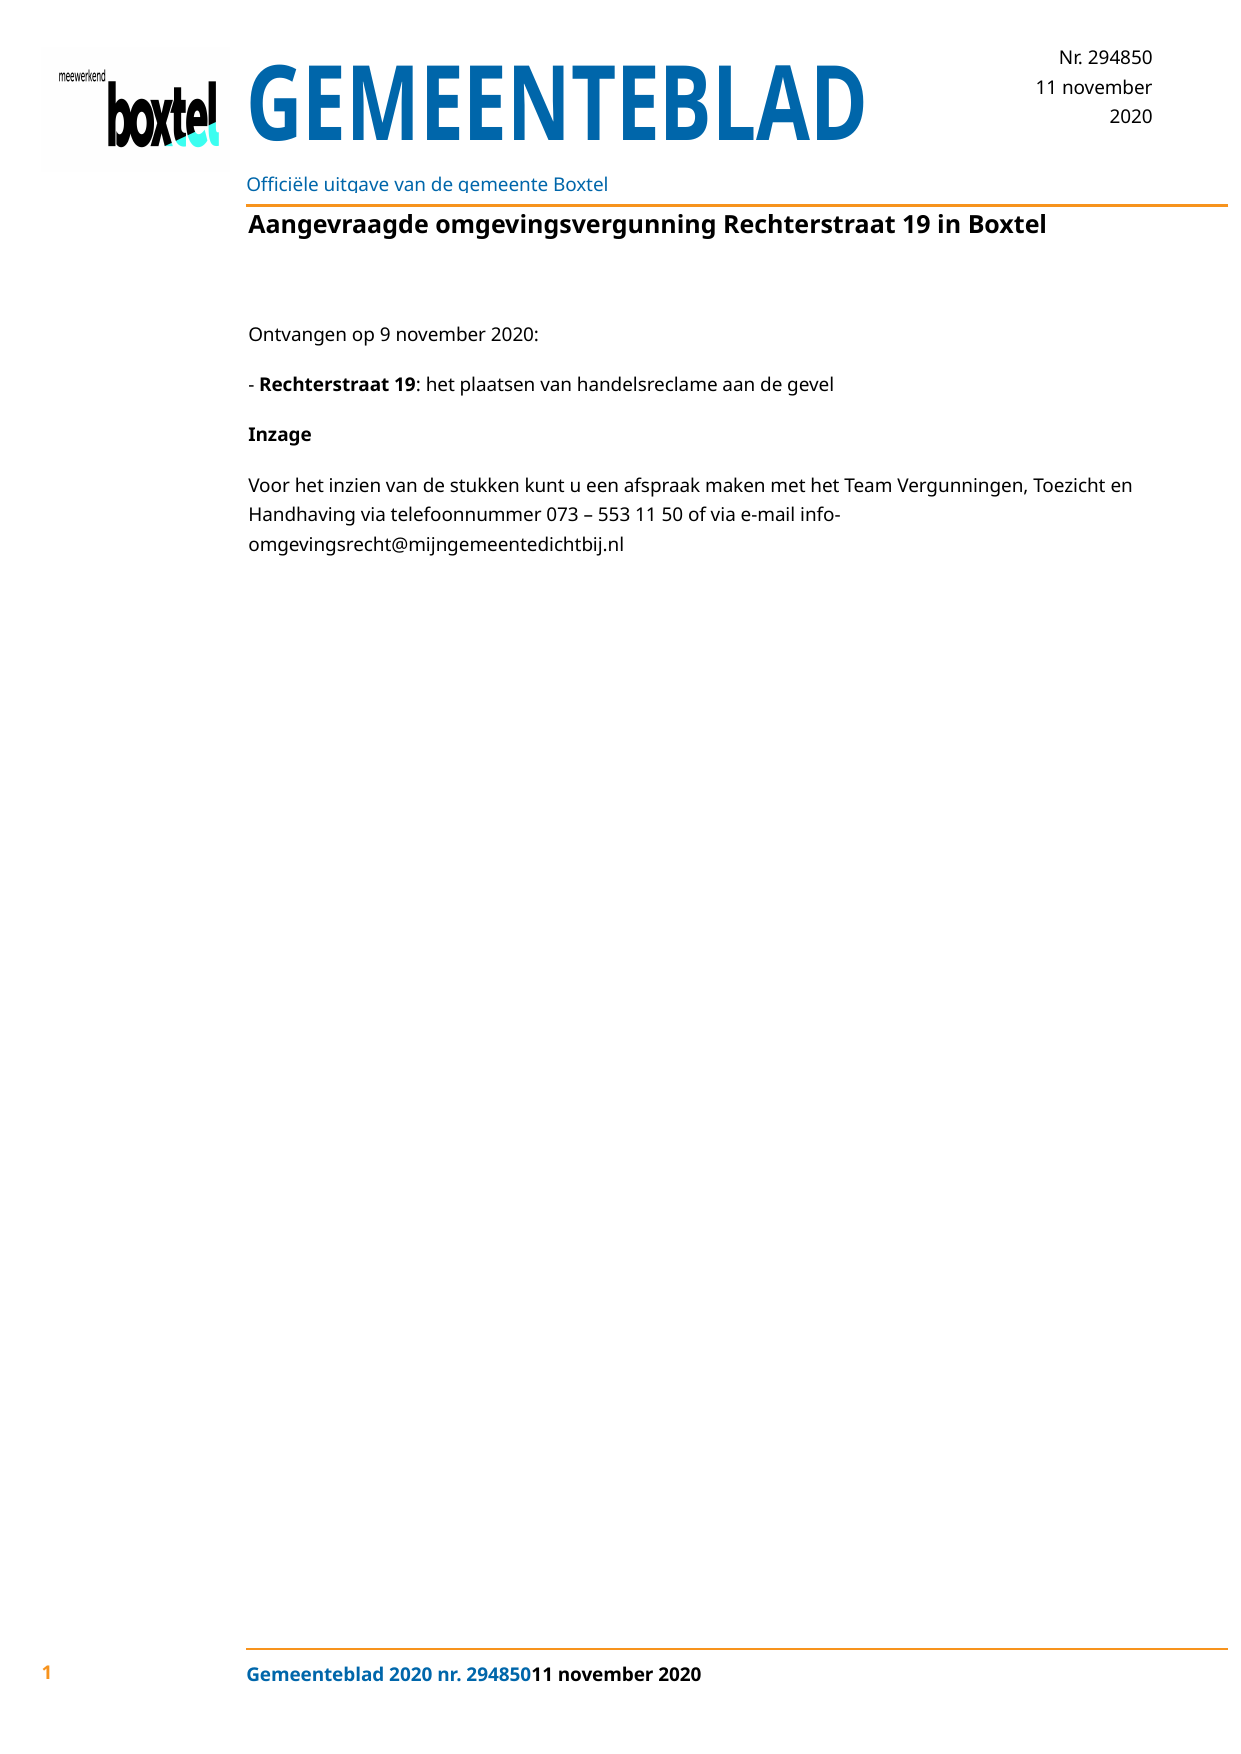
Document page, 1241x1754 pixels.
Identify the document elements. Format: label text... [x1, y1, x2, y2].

text Voor het inzien van de stukken kunt u een afspraak maken met het Team Vergunningen, Toezicht en Handhaving via telefoonnummer 073 – 553 11 50 of via e-mail info-omgevingsrecht@mijngemeentedichtbij.nl [248, 472, 1152, 557]
text - Rechterstraat 19: het plaatsen van handelsreclame aan de gevel [248, 371, 1152, 397]
picture [41, 47, 231, 172]
text Aangevraagde omgevingsvergunning Rechterstraat 19 in Boxtel [248, 207, 1152, 241]
text Inzage [248, 422, 1152, 447]
text Ontvangen op 9 november 2020: [248, 321, 1152, 346]
